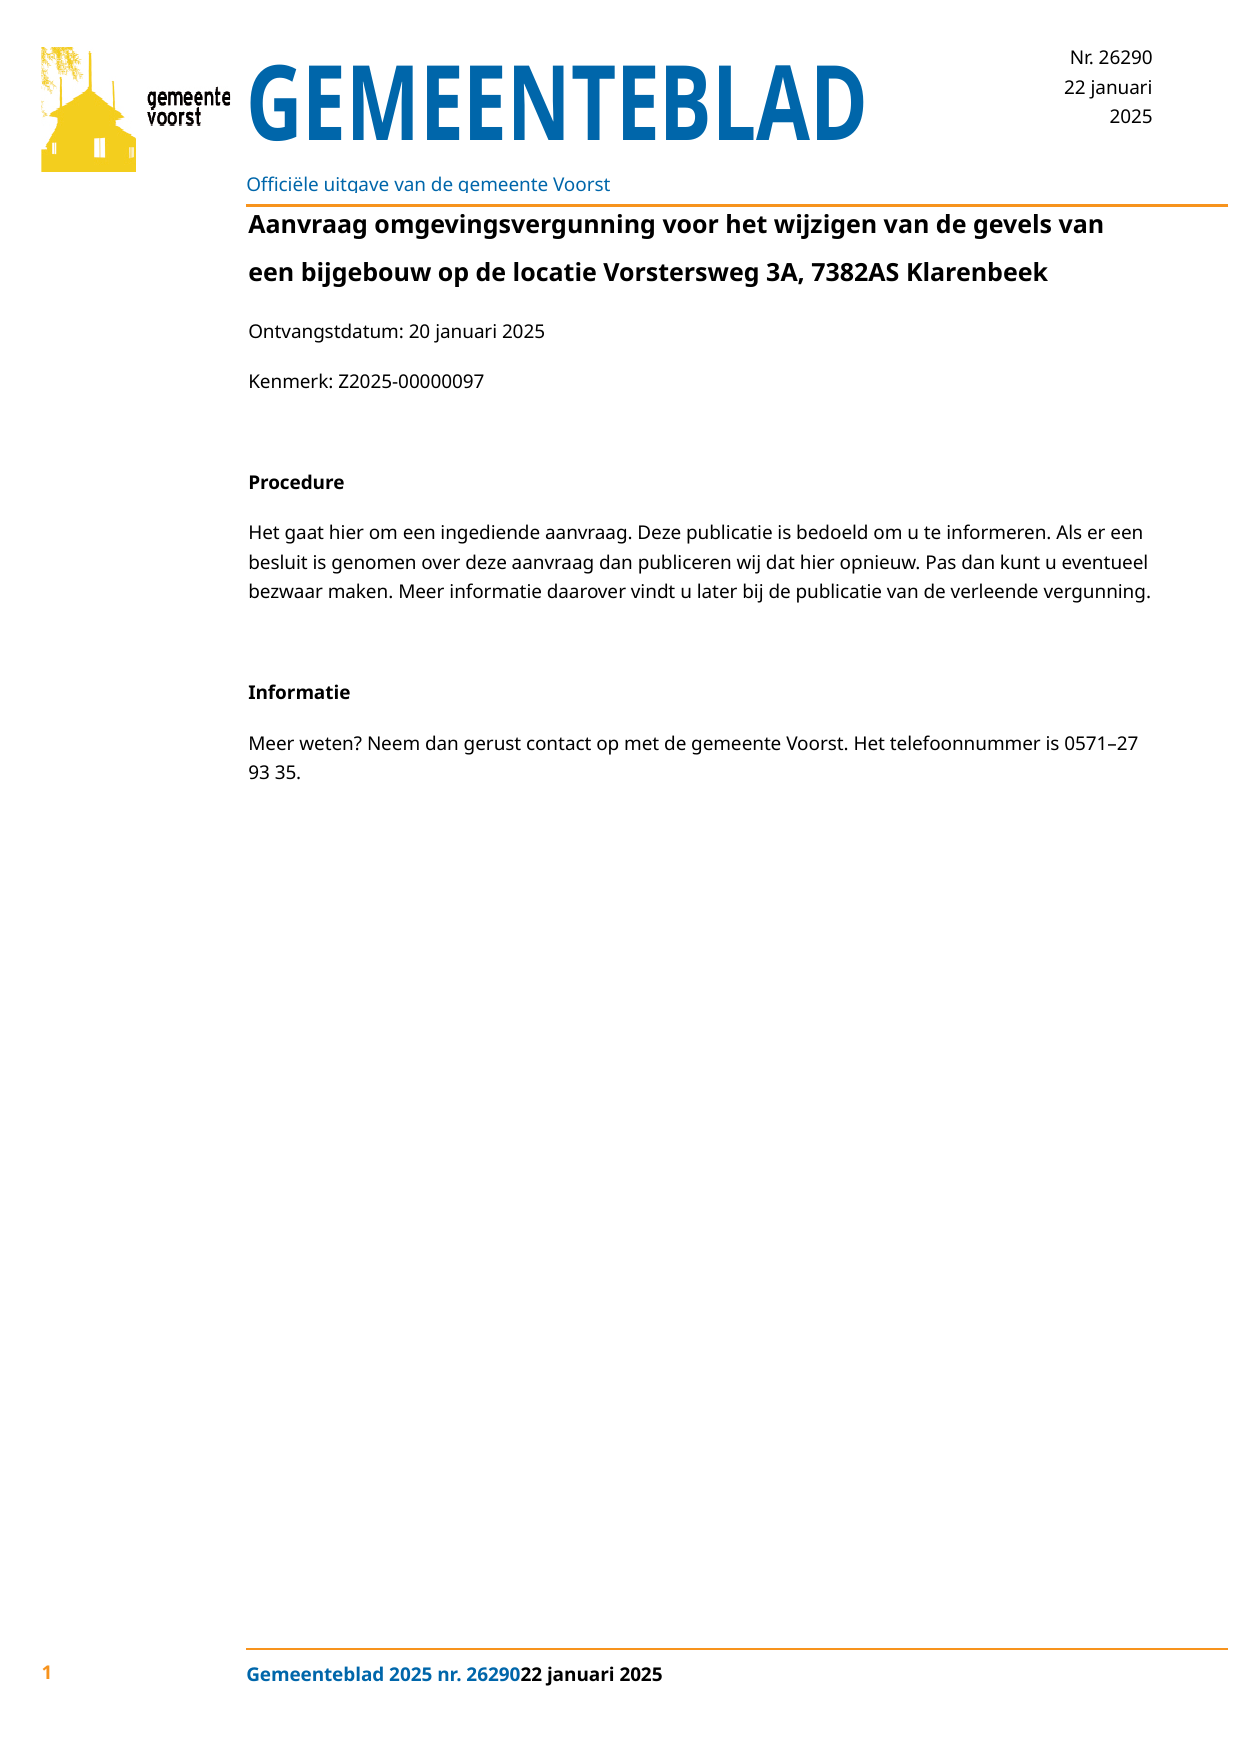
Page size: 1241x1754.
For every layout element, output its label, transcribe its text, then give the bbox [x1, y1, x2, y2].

text Procedure [248, 469, 1152, 495]
text Kenmerk: Z2025-00000097 [248, 368, 1152, 394]
text Het gaat hier om een ingediende aanvraag. Deze publicatie is bedoeld om u te informeren. Als er een besluit is genomen over deze aanvraag dan publiceren wij dat hier opnieuw. Pas dan kunt u eventueel bezwaar maken. Meer informatie daarover vindt u later bij de publicatie van de verleende vergunning. [248, 519, 1152, 604]
text Ontvangstdatum: 20 januari 2025 [248, 318, 1152, 344]
text Meer weten? Neem dan gerust contact op met de gemeente Voorst. Het telefoonnummer is 0571–27 93 35. [248, 730, 1152, 785]
text Aanvraag omgevingsvergunning voor het wijzigen van de gevels van een bijgebouw op de locatie Vorstersweg 3A, 7382AS Klarenbeek [248, 207, 1152, 288]
picture [41, 47, 231, 172]
text Informatie [248, 679, 1152, 705]
